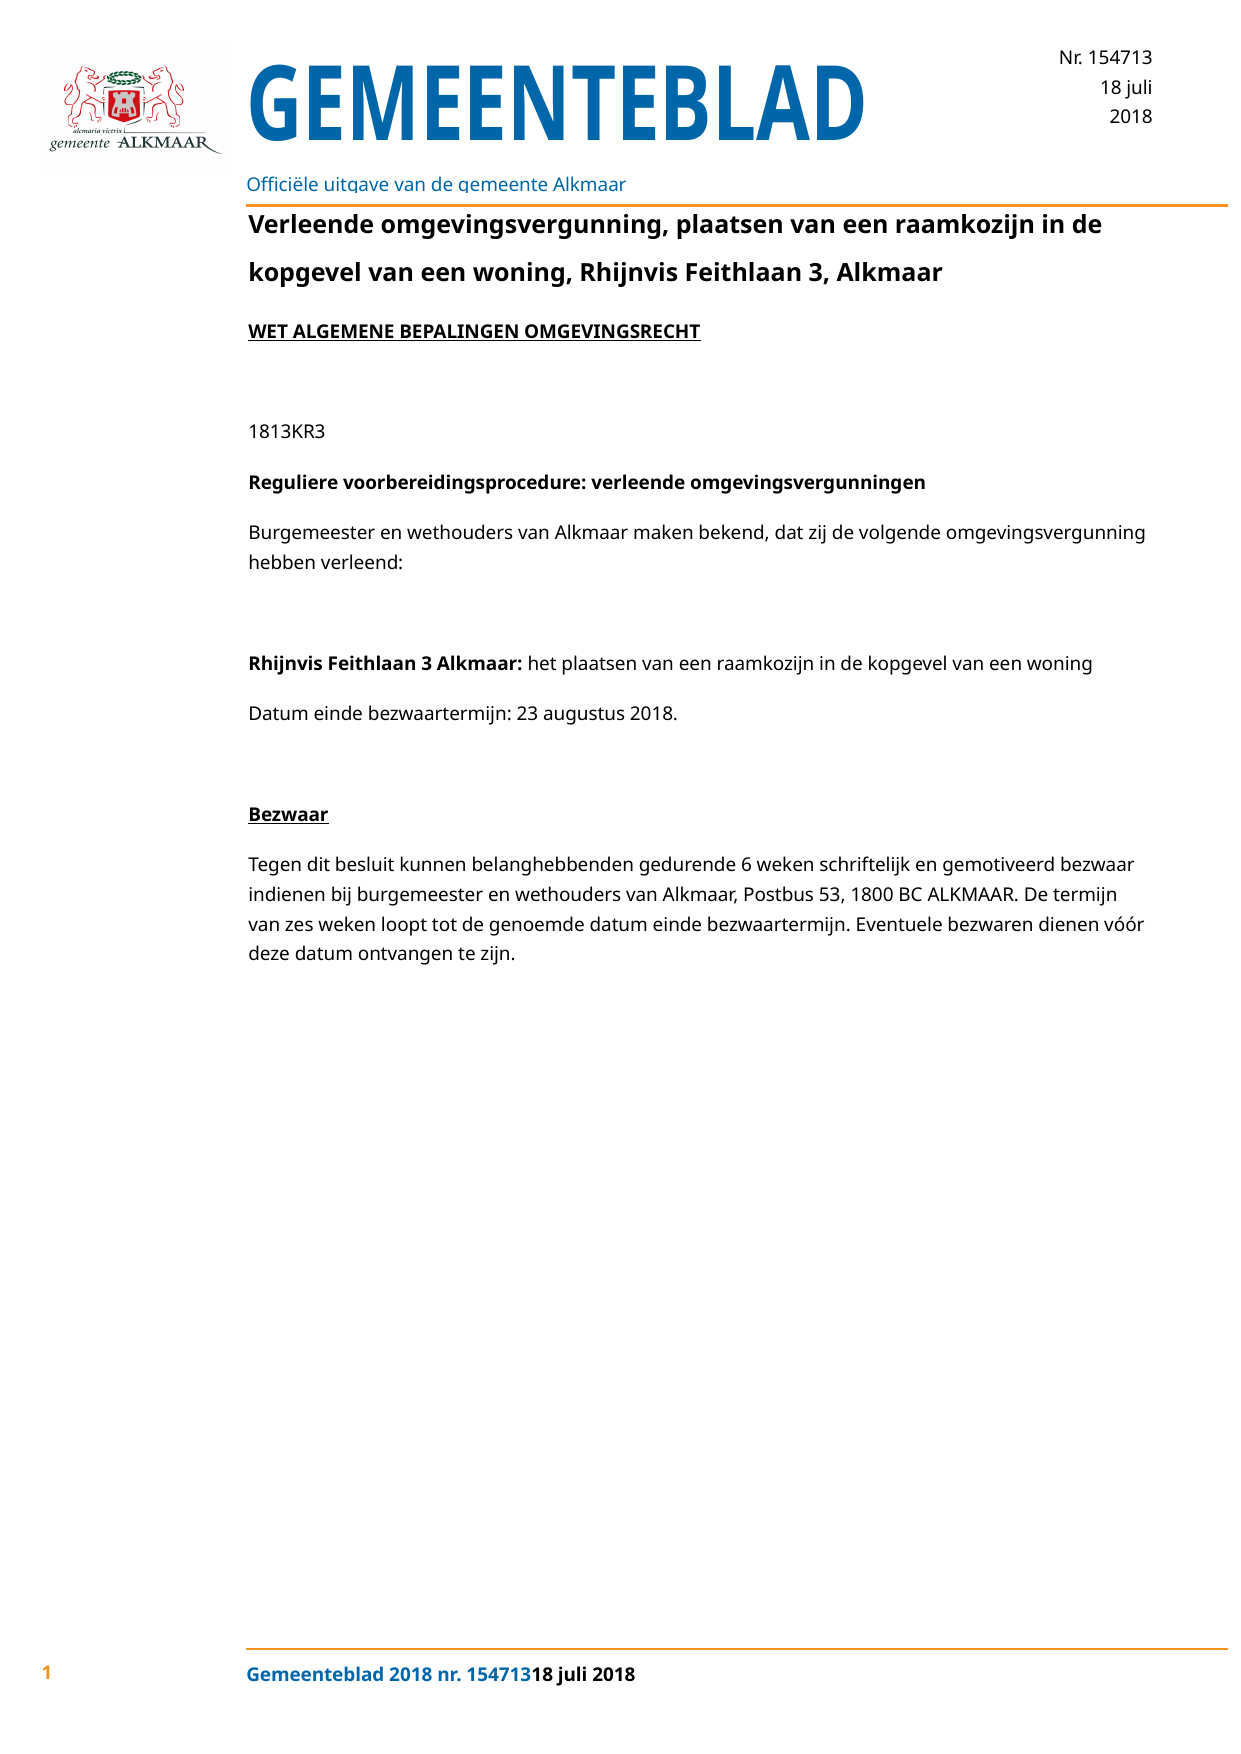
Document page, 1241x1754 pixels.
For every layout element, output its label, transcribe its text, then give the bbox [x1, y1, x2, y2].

text Rhijnvis Feithlaan 3 Alkmaar: het plaatsen van een raamkozijn in de kopgevel van een woning [248, 650, 1152, 676]
text Verleende omgevingsvergunning, plaatsen van een raamkozijn in de kopgevel van een woning, Rhijnvis Feithlaan 3, Alkmaar [248, 207, 1152, 288]
text Datum einde bezwaartermijn: 23 augustus 2018. [248, 700, 1152, 726]
text Reguliere voorbereidingsprocedure: verleende omgevingsvergunningen [248, 469, 1152, 495]
text Burgemeester en wethouders van Alkmaar maken bekend, dat zij de volgende omgevingsvergunning hebben verleend: [248, 519, 1152, 575]
text Tegen dit besluit kunnen belanghebbenden gedurende 6 weken schriftelijk en gemotiveerd bezwaar indienen bij burgemeester en wethouders van Alkmaar, Postbus 53, 1800 BC ALKMAAR. De termijn van zes weken loopt tot de genoemde datum einde bezwaartermijn. Eventuele bezwaren dienen vóór deze datum ontvangen te zijn. [248, 852, 1152, 966]
picture [41, 47, 231, 172]
text 1813KR3 [248, 419, 1152, 444]
text WET ALGEMENE BEPALINGEN OMGEVINGSRECHT [248, 318, 1152, 344]
text Bezwaar [248, 801, 1152, 827]
